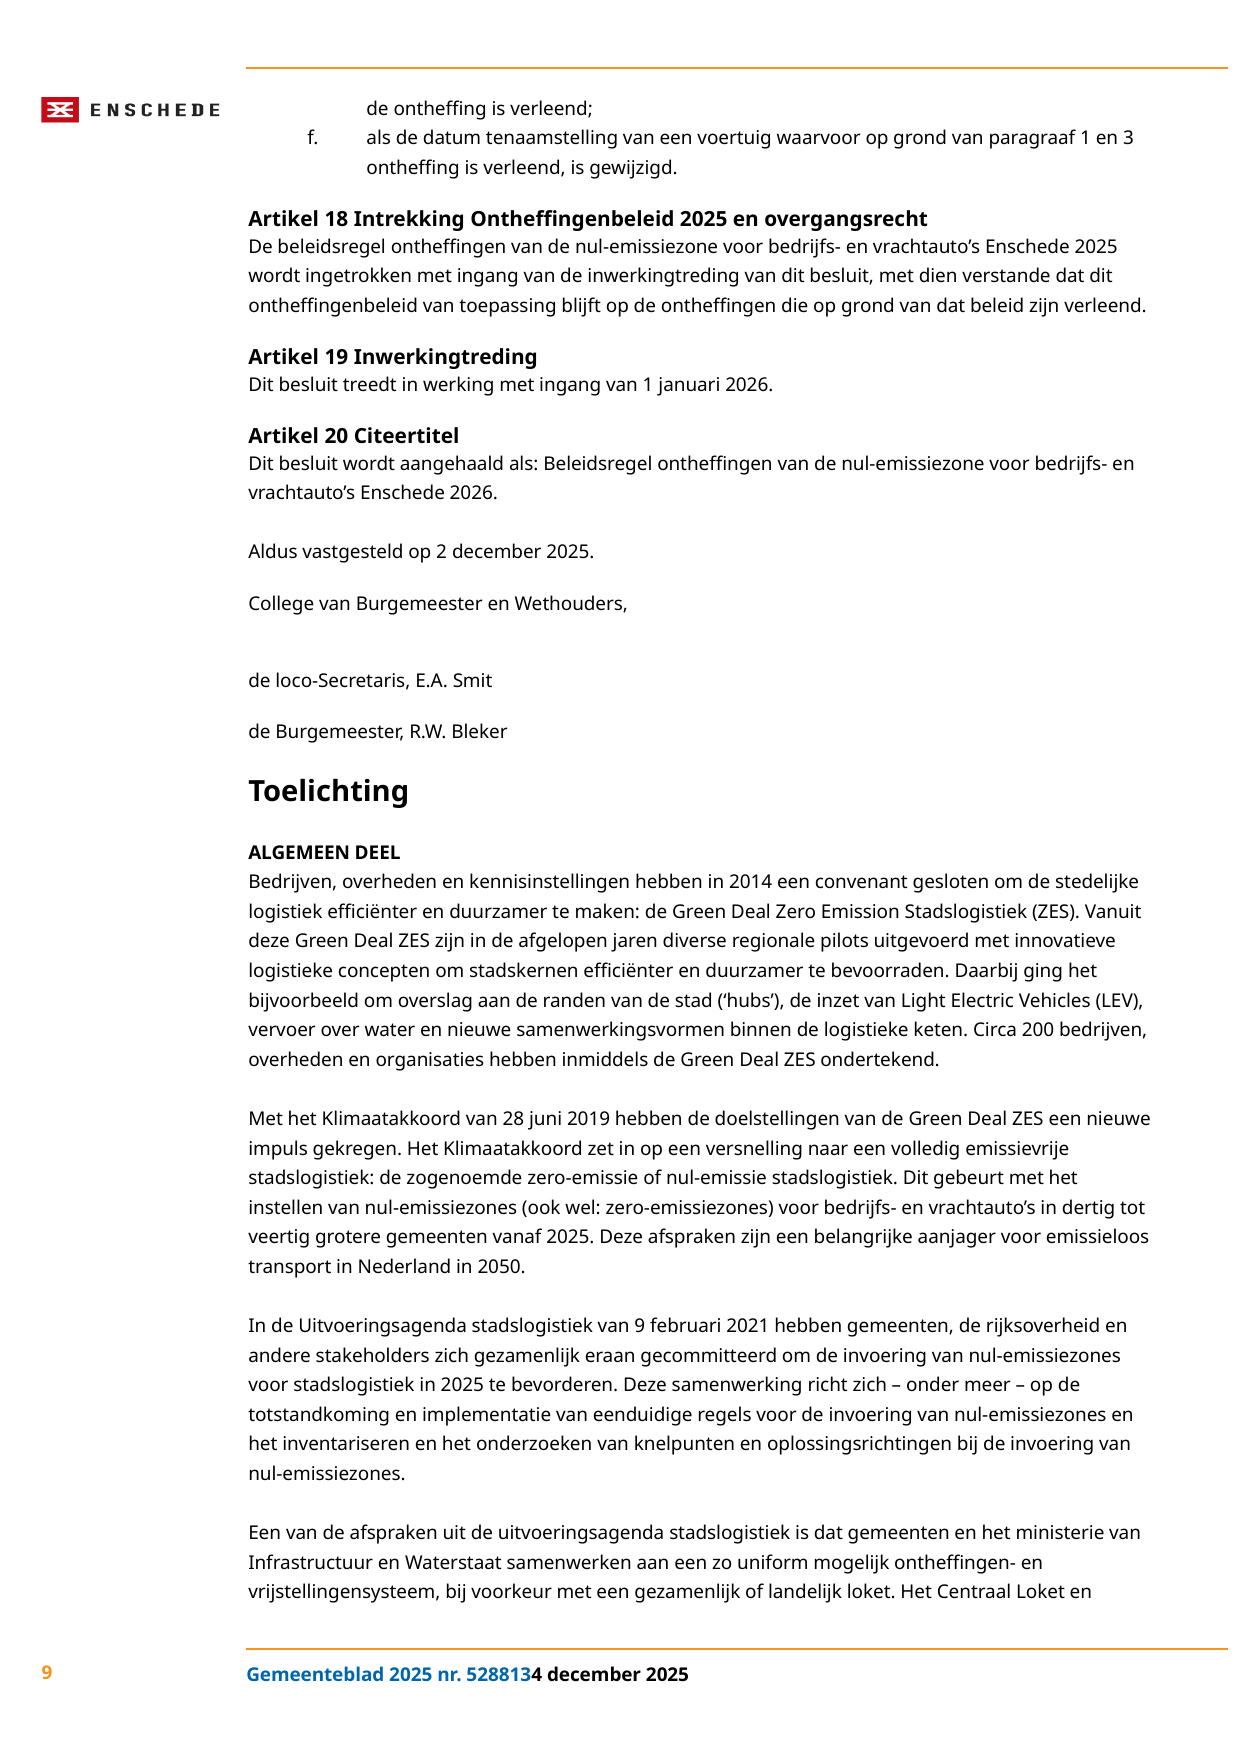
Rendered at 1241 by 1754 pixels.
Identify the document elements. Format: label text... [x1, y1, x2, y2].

text de Burgemeester, R.W. Bleker [248, 718, 1152, 744]
picture [41, 47, 231, 172]
text In de Uitvoeringsagenda stadslogistiek van 9 februari 2021 hebben gemeenten, de rijksoverheid en andere stakeholders zich gezamenlijk eraan gecommitteerd om de invoering van nul-emissiezones voor stadslogistiek in 2025 te bevorderen. Deze samenwerking richt zich – onder meer – op de totstandkoming en implementatie van eenduidige regels voor de invoering van nul-emissiezones en het inventariseren en het onderzoeken van knelpunten en oplossingsrichtingen bij de invoering van nul-emissiezones. [248, 1312, 1152, 1486]
text ALGEMEEN DEEL [248, 839, 1152, 864]
text Artikel 20 Citeertitel [248, 421, 1152, 450]
text Toelichting [248, 770, 1152, 810]
text Met het Klimaatakkoord van 28 juni 2019 hebben de doelstellingen van de Green Deal ZES een nieuwe impuls gekregen. Het Klimaatakkoord zet in op een versnelling naar een volledig emissievrije stadslogistiek: de zogenoemde zero-emissie of nul-emissie stadslogistiek. Dit gebeurt met het instellen van nul-emissiezones (ook wel: zero-emissiezones) voor bedrijfs- en vrachtauto’s in dertig tot veertig grotere gemeenten vanaf 2025. Deze afspraken zijn een belangrijke aanjager voor emissieloos transport in Nederland in 2050. [248, 1105, 1152, 1279]
text Aldus vastgesteld op 2 december 2025. [248, 538, 1152, 564]
text Artikel 18 Intrekking Ontheffingenbeleid 2025 en overgangsrecht [248, 204, 1152, 233]
list als de datum tenaamstelling van een voertuig waarvoor op grond van paragraaf 1 en 3 ontheffing is verleend, is gewijzigd. [307, 124, 1152, 180]
text Dit besluit treedt in werking met ingang van 1 januari 2026. [248, 371, 1152, 397]
text Een van de afspraken uit de uitvoeringsagenda stadslogistiek is dat gemeenten en het ministerie van Infrastructuur en Waterstaat samenwerken aan een zo uniform mogelijk ontheffingen- en vrijstellingensysteem, bij voorkeur met een gezamenlijk of landelijk loket. Het Centraal Loket en [248, 1519, 1152, 1604]
text Bedrijven, overheden en kennisinstellingen hebben in 2014 een convenant gesloten om de stedelijke logistiek efficiënter en duurzamer te maken: de Green Deal Zero Emission Stadslogistiek (ZES). Vanuit deze Green Deal ZES zijn in de afgelopen jaren diverse regionale pilots uitgevoerd met innovatieve logistieke concepten om stadskernen efficiënter en duurzamer te bevoorraden. Daarbij ging het bijvoorbeeld om overslag aan de randen van de stad (‘hubs’), de inzet van Light Electric Vehicles (LEV), vervoer over water en nieuwe samenwerkingsvormen binnen de logistieke keten. Circa 200 bedrijven, overheden en organisaties hebben inmiddels de Green Deal ZES ondertekend. [248, 868, 1152, 1072]
text Artikel 19 Inwerkingtreding [248, 342, 1152, 371]
text College van Burgemeester en Wethouders, [248, 590, 1152, 616]
text De beleidsregel ontheffingen van de nul-emissiezone voor bedrijfs- en vrachtauto’s Enschede 2025 wordt ingetrokken met ingang van de inwerkingtreding van dit besluit, met dien verstande dat dit ontheffingenbeleid van toepassing blijft op de ontheffingen die op grond van dat beleid zijn verleend. [248, 233, 1152, 318]
list de ontheffing is verleend; [307, 95, 1152, 121]
text Dit besluit wordt aangehaald als: Beleidsregel ontheffingen van de nul-emissiezone voor bedrijfs- en vrachtauto’s Enschede 2026. [248, 450, 1152, 505]
text de loco-Secretaris, E.A. Smit [248, 667, 1152, 693]
